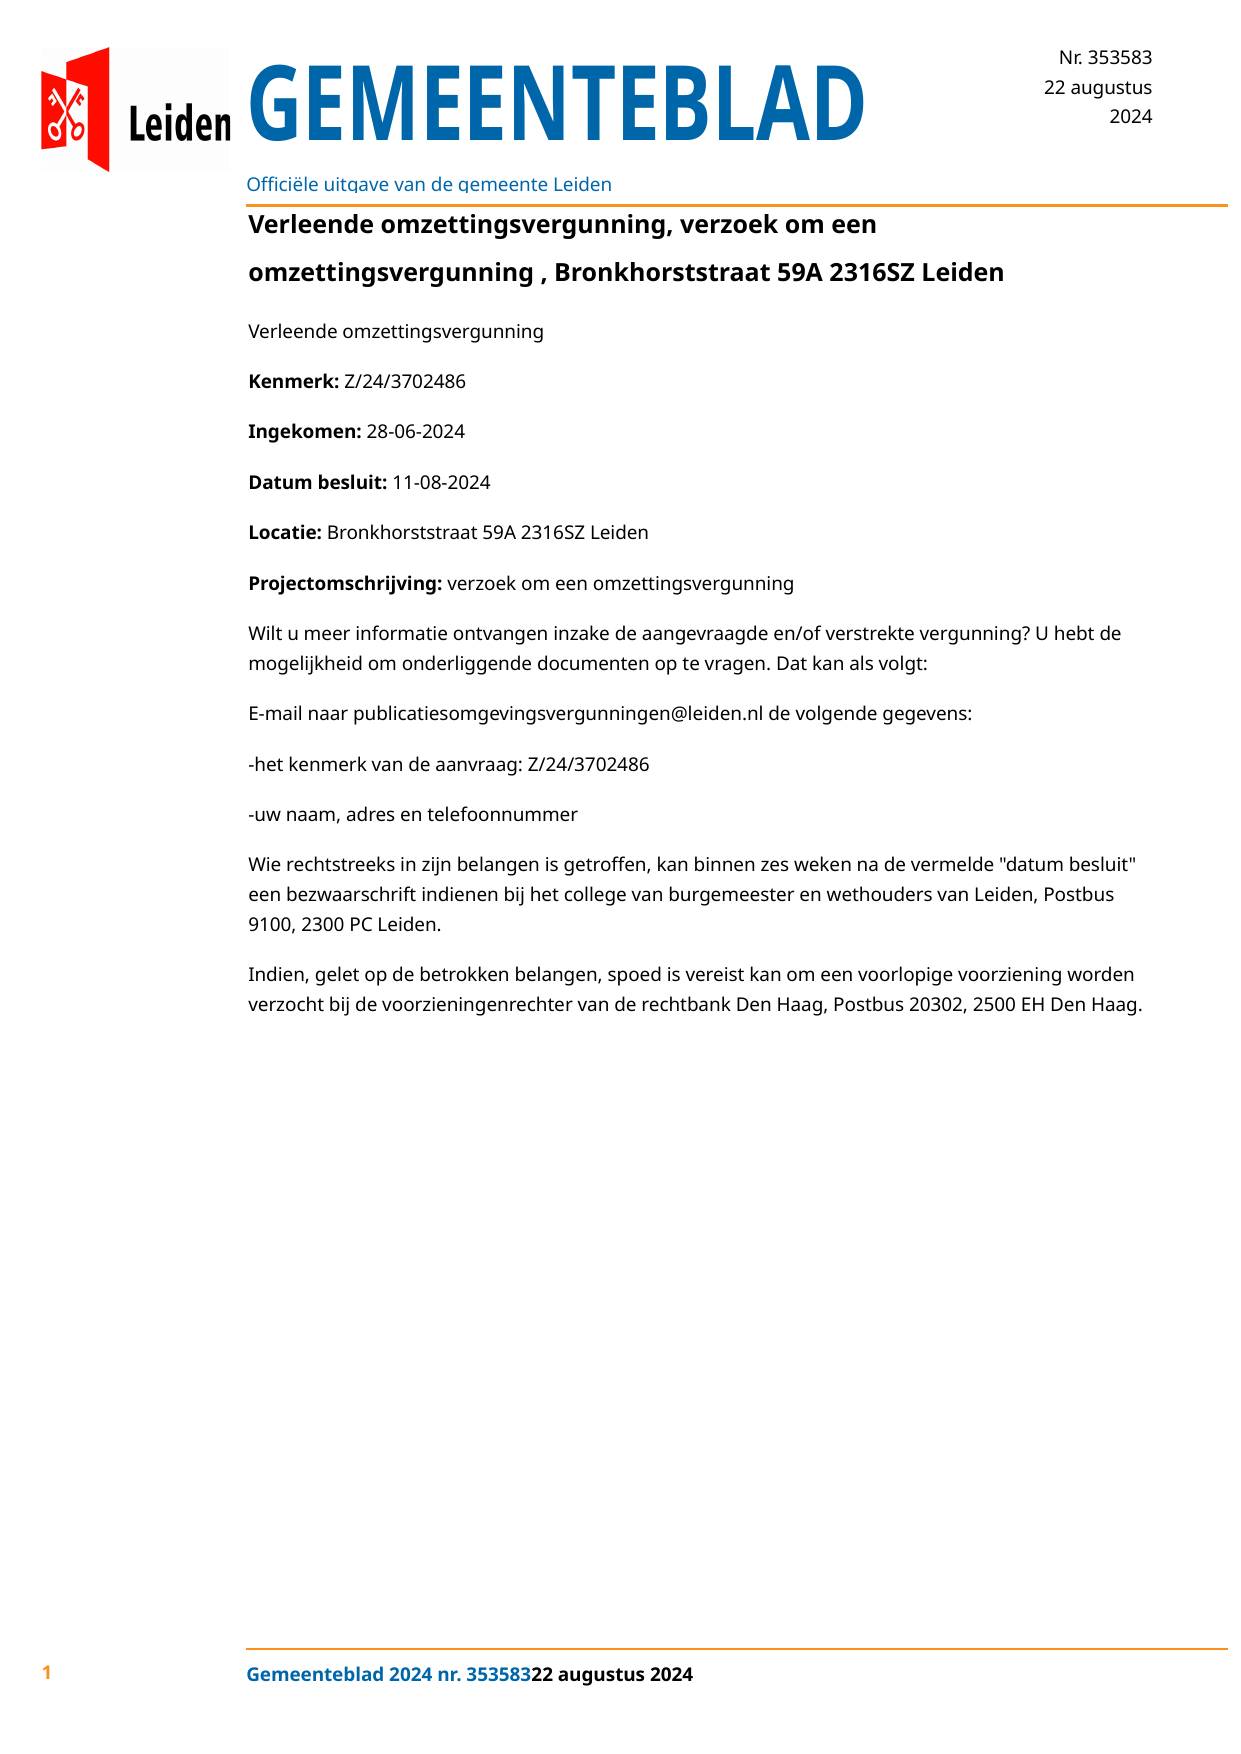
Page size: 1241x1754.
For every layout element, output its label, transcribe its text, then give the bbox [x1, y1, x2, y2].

text Wilt u meer informatie ontvangen inzake de aangevraagde en/of verstrekte vergunning? U hebt de mogelijkheid om onderliggende documenten op te vragen. Dat kan als volgt: [248, 620, 1152, 676]
text Datum besluit: 11-08-2024 [248, 469, 1152, 495]
text Verleende omzettingsvergunning, verzoek om een omzettingsvergunning , Bronkhorststraat 59A 2316SZ Leiden [248, 207, 1152, 288]
text -het kenmerk van de aanvraag: Z/24/3702486 [248, 751, 1152, 777]
text Kenmerk: Z/24/3702486 [248, 368, 1152, 394]
text Locatie: Bronkhorststraat 59A 2316SZ Leiden [248, 519, 1152, 545]
text Indien, gelet op de betrokken belangen, spoed is vereist kan om een voorlopige voorziening worden verzocht bij de voorzieningenrechter van de rechtbank Den Haag, Postbus 20302, 2500 EH Den Haag. [248, 961, 1152, 1017]
text -uw naam, adres en telefoonnummer [248, 801, 1152, 827]
text E-mail naar publicatiesomgevingsvergunningen@leiden.nl de volgende gegevens: [248, 700, 1152, 726]
picture [41, 47, 231, 172]
text Projectomschrijving: verzoek om een omzettingsvergunning [248, 570, 1152, 596]
text Wie rechtstreeks in zijn belangen is getroffen, kan binnen zes weken na de vermelde "datum besluit" een bezwaarschrift indienen bij het college van burgemeester en wethouders van Leiden, Postbus 9100, 2300 PC Leiden. [248, 852, 1152, 937]
text Ingekomen: 28-06-2024 [248, 419, 1152, 444]
text Verleende omzettingsvergunning [248, 318, 1152, 344]
